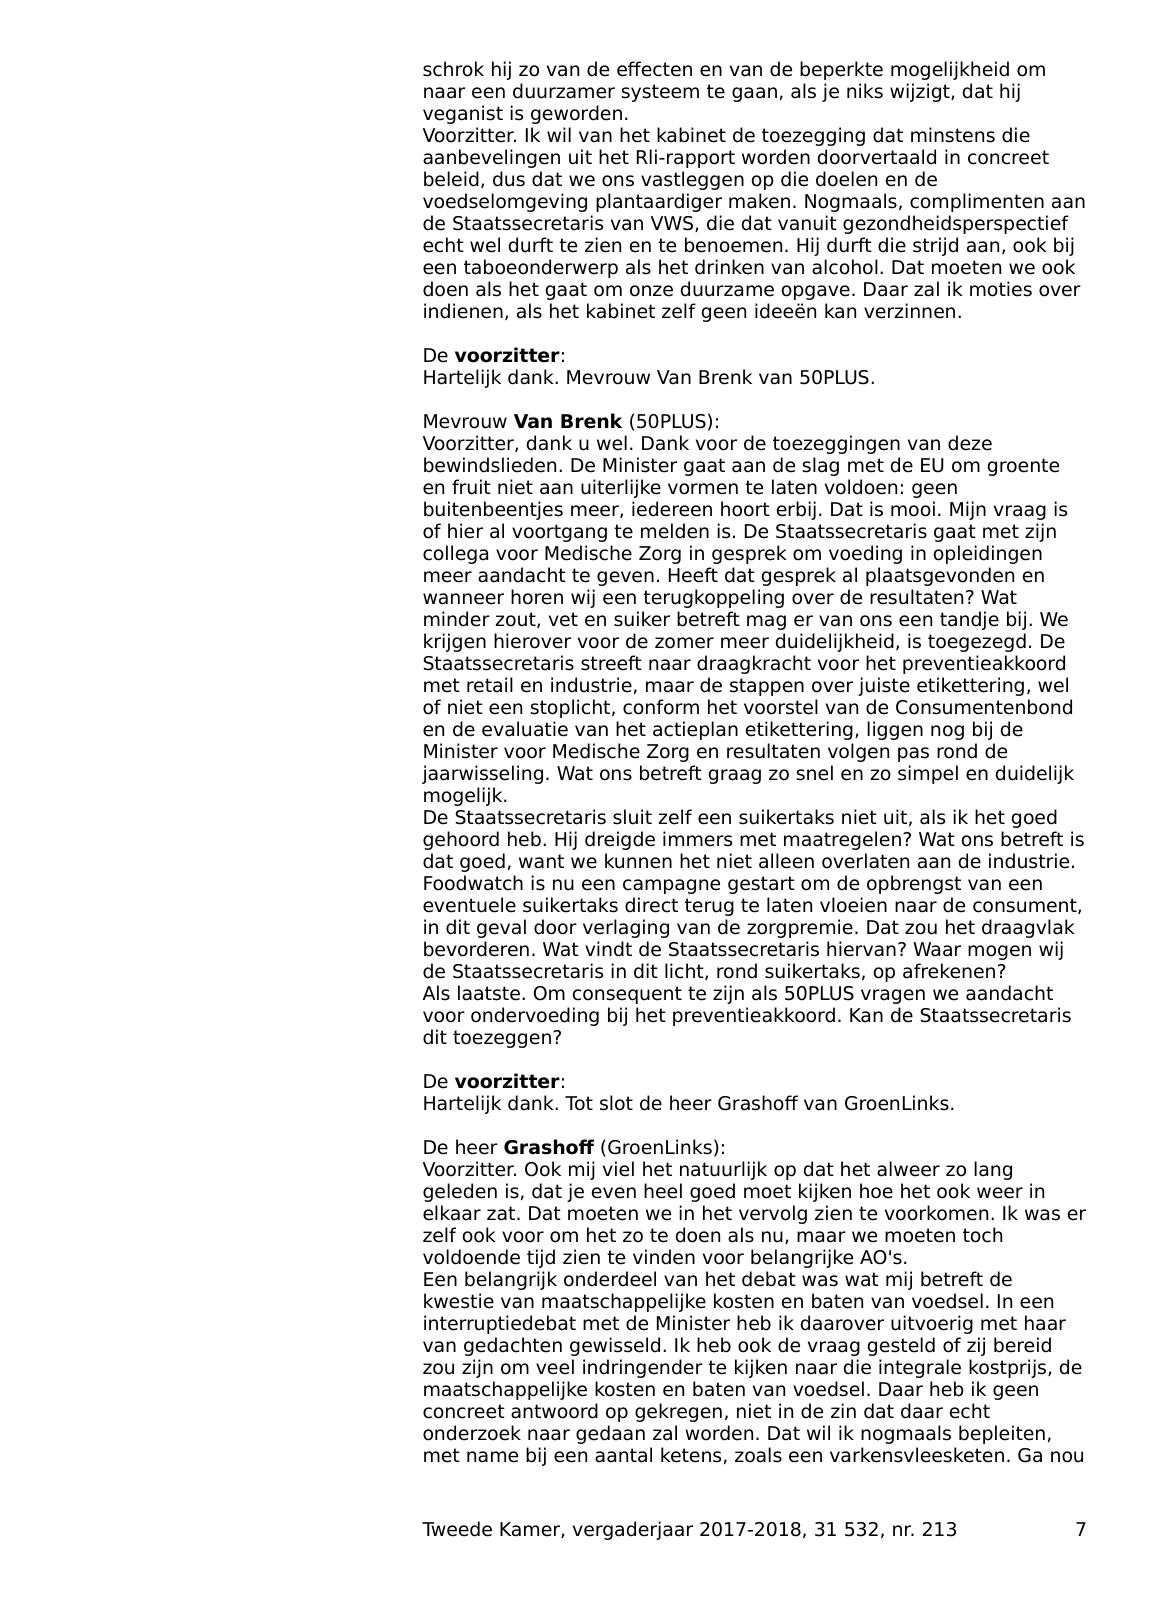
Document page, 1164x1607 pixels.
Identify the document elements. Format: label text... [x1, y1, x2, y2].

text Hartelijk dank. Mevrouw Van Brenk van 50PLUS. [422, 367, 1087, 389]
text De Staatssecretaris sluit zelf een suikertaks niet uit, als ik het goed gehoord heb. Hij dreigde immers met maatregelen? Wat ons betreft is dat goed, want we kunnen het niet alleen overlaten aan de industrie. Foodwatch is nu een campagne gestart om de opbrengst van een eventuele suikertaks direct terug te laten vloeien naar de consument, in dit geval door verlaging van de zorgpremie. Dat zou het draagvlak bevorderen. Wat vindt de Staatssecretaris hiervan? Waar mogen wij de Staatssecretaris in dit licht, rond suikertaks, op afrekenen? [422, 807, 1087, 983]
text Hartelijk dank. Tot slot de heer Grashoff van GroenLinks. [422, 1093, 1087, 1115]
text De heer Grashoff (GroenLinks): [422, 1137, 1087, 1159]
text Mevrouw Van Brenk (50PLUS): [422, 411, 1087, 433]
text De voorzitter: [422, 345, 1087, 367]
text Een belangrijk onderdeel van het debat was wat mij betreft de kwestie van maatschappelijke kosten en baten van voedsel. In een interruptiedebat met de Minister heb ik daarover uitvoerig met haar van gedachten gewisseld. Ik heb ook de vraag gesteld of zij bereid zou zijn om veel indringender te kijken naar die integrale kostprijs, de maatschappelijke kosten en baten van voedsel. Daar heb ik geen concreet antwoord op gekregen, niet in de zin dat daar echt onderzoek naar gedaan zal worden. Dat wil ik nogmaals bepleiten, met name bij een aantal ketens, zoals een varkensvleesketen. Ga nou [422, 1269, 1087, 1467]
text schrok hij zo van de effecten en van de beperkte mogelijkheid om naar een duurzamer systeem te gaan, als je niks wijzigt, dat hij veganist is geworden. [422, 59, 1087, 125]
text Als laatste. Om consequent te zijn als 50PLUS vragen we aandacht voor ondervoeding bij het preventieakkoord. Kan de Staatssecretaris dit toezeggen? [422, 983, 1087, 1048]
text Voorzitter. Ook mij viel het natuurlijk op dat het alweer zo lang geleden is, dat je even heel goed moet kijken hoe het ook weer in elkaar zat. Dat moeten we in het vervolg zien te voorkomen. Ik was er zelf ook voor om het zo te doen als nu, maar we moeten toch voldoende tijd zien te vinden voor belangrijke AO's. [422, 1159, 1087, 1269]
text De voorzitter: [422, 1071, 1087, 1093]
text Voorzitter, dank u wel. Dank voor de toezeggingen van deze bewindslieden. De Minister gaat aan de slag met de EU om groente en fruit niet aan uiterlijke vormen te laten voldoen: geen buitenbeentjes meer, iedereen hoort erbij. Dat is mooi. Mijn vraag is of hier al voortgang te melden is. De Staatssecretaris gaat met zijn collega voor Medische Zorg in gesprek om voeding in opleidingen meer aandacht te geven. Heeft dat gesprek al plaatsgevonden en wanneer horen wij een terugkoppeling over de resultaten? Wat minder zout, vet en suiker betreft mag er van ons een tandje bij. We krijgen hierover voor de zomer meer duidelijkheid, is toegezegd. De Staatssecretaris streeft naar draagkracht voor het preventieakkoord met retail en industrie, maar de stappen over juiste etikettering, wel of niet een stoplicht, conform het voorstel van de Consumentenbond en de evaluatie van het actieplan etikettering, liggen nog bij de Minister voor Medische Zorg en resultaten volgen pas rond de jaarwisseling. Wat ons betreft graag zo snel en zo simpel en duidelijk mogelijk. [422, 433, 1087, 807]
text Voorzitter. Ik wil van het kabinet de toezegging dat minstens die aanbevelingen uit het Rli-rapport worden doorvertaald in concreet beleid, dus dat we ons vastleggen op die doelen en de voedselomgeving plantaardiger maken. Nogmaals, complimenten aan de Staatssecretaris van VWS, die dat vanuit gezondheidsperspectief echt wel durft te zien en te benoemen. Hij durft die strijd aan, ook bij een taboeonderwerp als het drinken van alcohol. Dat moeten we ook doen als het gaat om onze duurzame opgave. Daar zal ik moties over indienen, als het kabinet zelf geen ideeën kan verzinnen. [422, 125, 1087, 323]
